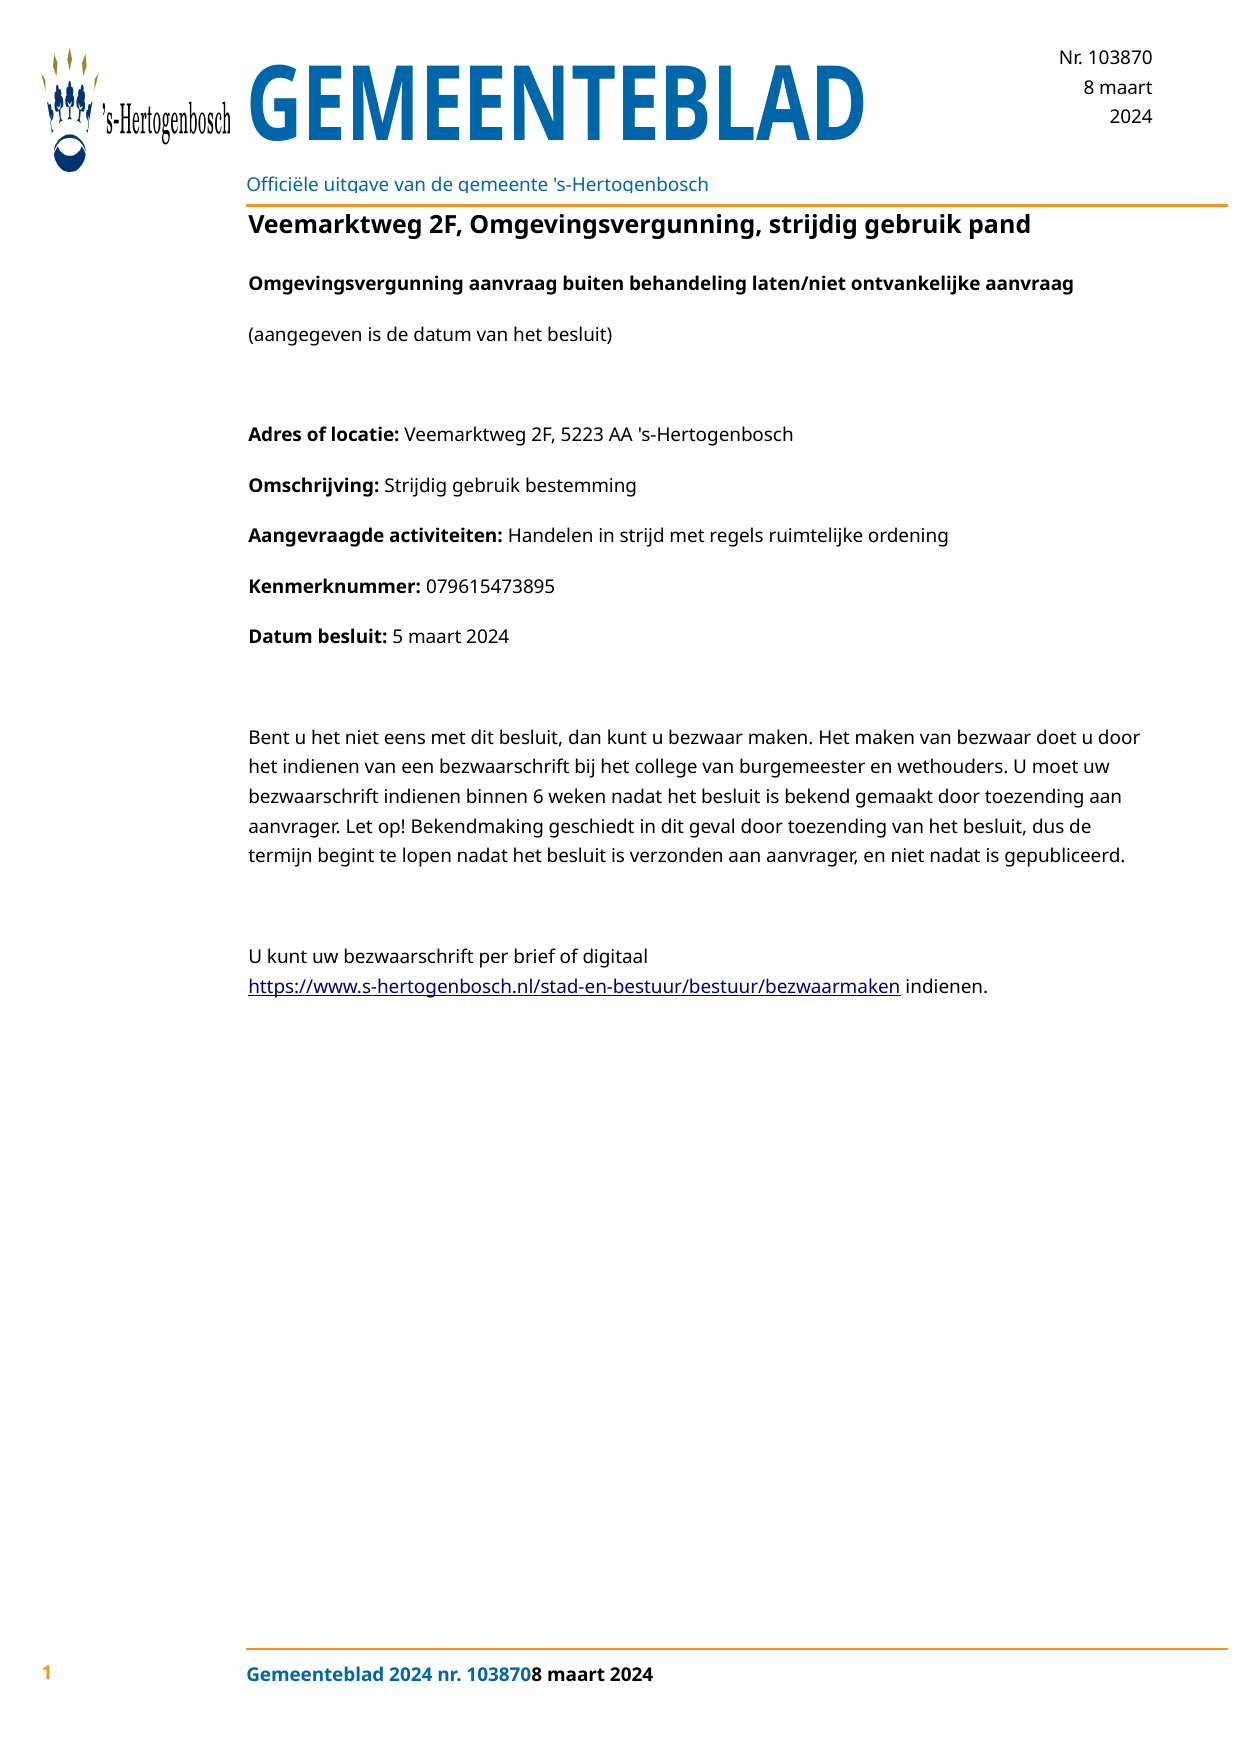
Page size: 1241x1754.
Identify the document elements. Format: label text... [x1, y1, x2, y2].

text U kunt uw bezwaarschrift per brief of digitaal https://www.s-hertogenbosch.nl/stad-en-bestuur/bestuur/bezwaarmaken indienen. [248, 943, 1152, 998]
text (aangegeven is de datum van het besluit) [248, 321, 1152, 346]
text Adres of locatie: Veemarktweg 2F, 5223 AA 's-Hertogenbosch [248, 422, 1152, 447]
picture [41, 47, 231, 172]
text Kenmerknummer: 079615473895 [248, 573, 1152, 598]
text Datum besluit: 5 maart 2024 [248, 623, 1152, 649]
text Omgevingsvergunning aanvraag buiten behandeling laten/niet ontvankelijke aanvraag [248, 270, 1152, 296]
text Bent u het niet eens met dit besluit, dan kunt u bezwaar maken. Het maken van bezwaar doet u door het indienen van een bezwaarschrift bij het college van burgemeester en wethouders. U moet uw bezwaarschrift indienen binnen 6 weken nadat het besluit is bekend gemaakt door toezending aan aanvrager. Let op! Bekendmaking geschiedt in dit geval door toezending van het besluit, dus de termijn begint te lopen nadat het besluit is verzonden aan aanvrager, en niet nadat is gepubliceerd. [248, 724, 1152, 868]
text Aangevraagde activiteiten: Handelen in strijd met regels ruimtelijke ordening [248, 522, 1152, 548]
text Veemarktweg 2F, Omgevingsvergunning, strijdig gebruik pand [248, 207, 1152, 241]
text Omschrijving: Strijdig gebruik bestemming [248, 472, 1152, 498]
